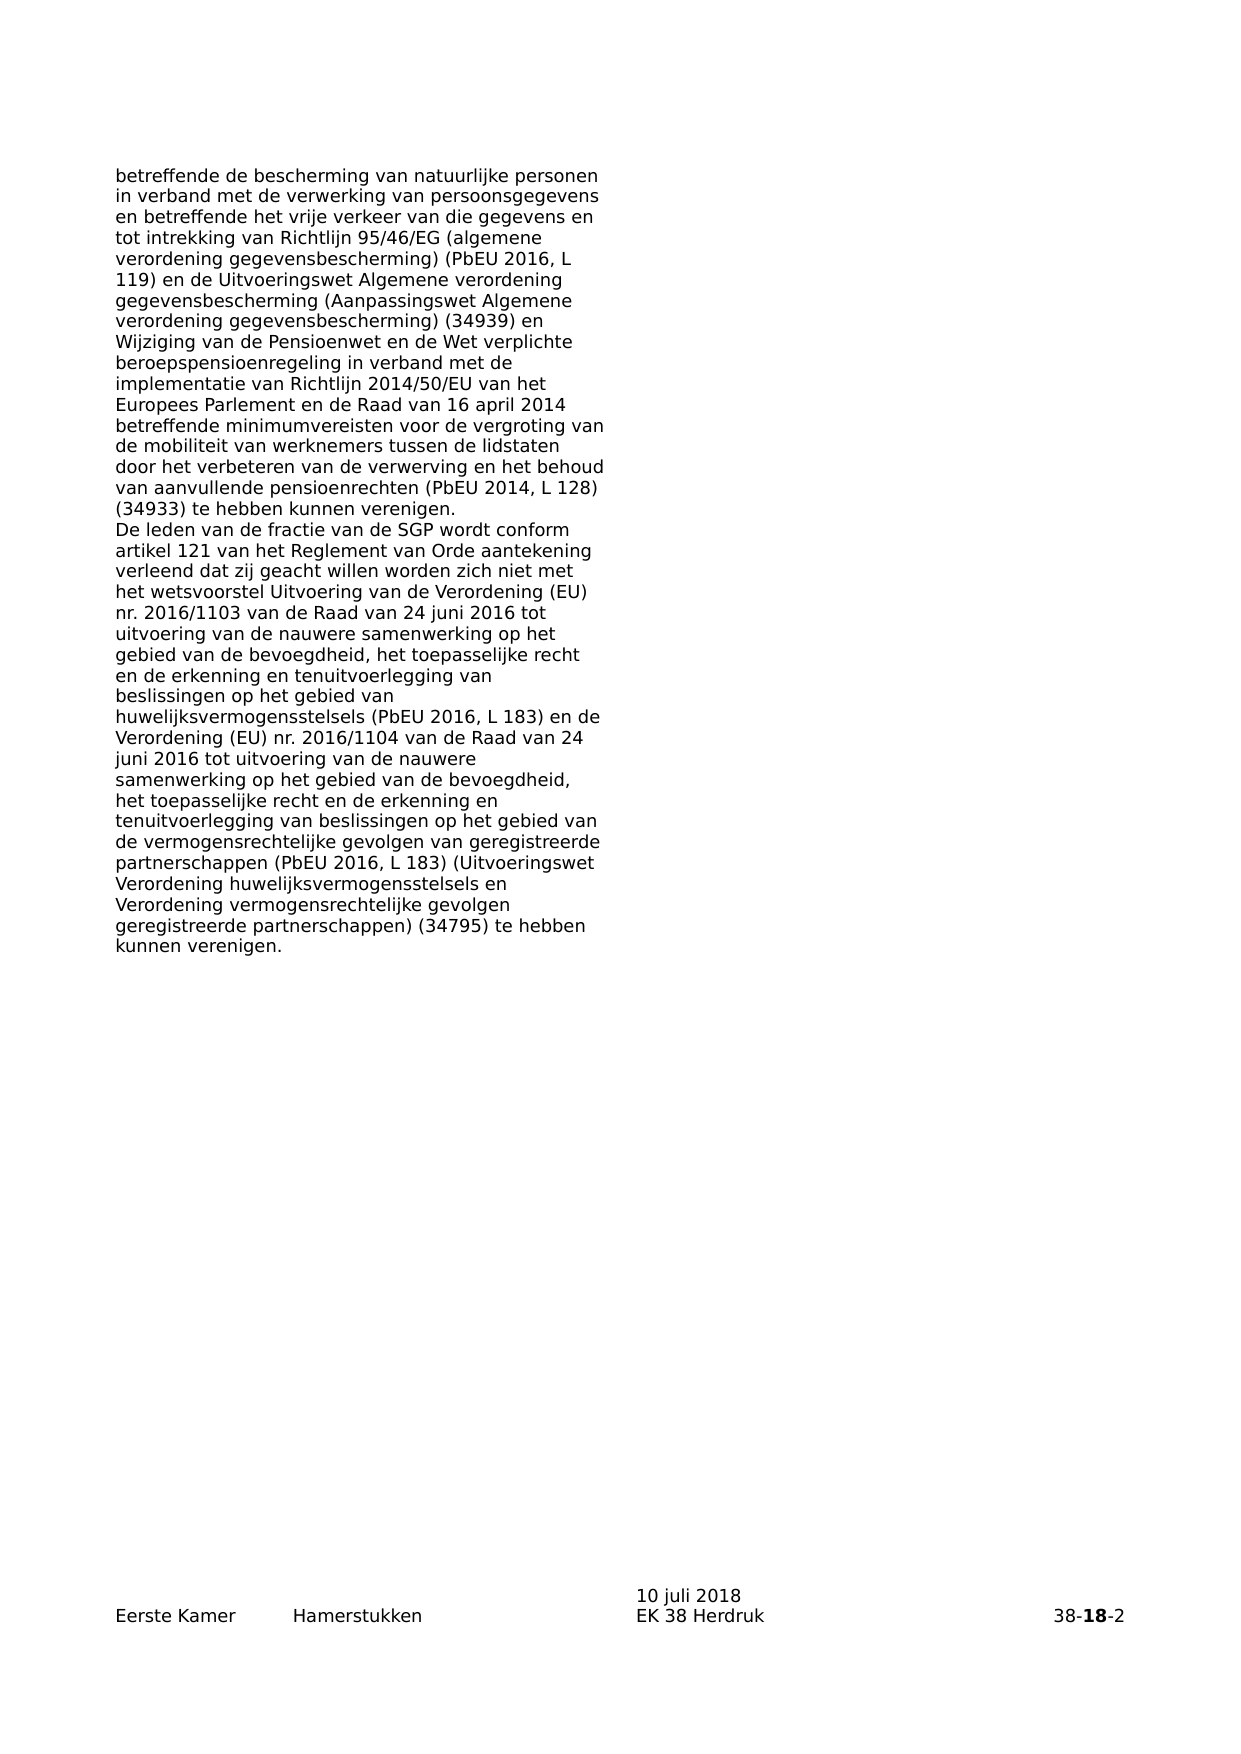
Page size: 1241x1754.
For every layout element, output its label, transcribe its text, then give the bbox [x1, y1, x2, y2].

text betreffende de bescherming van natuurlijke personen in verband met de verwerking van persoonsgegevens en betreffende het vrije verkeer van die gegevens en tot intrekking van Richtlijn 95/46/EG (algemene verordening gegevensbescherming) (PbEU 2016, L 119) en de Uitvoeringswet Algemene verordening gegevensbescherming (Aanpassingswet Algemene verordening gegevensbescherming) (34939) en Wijziging van de Pensioenwet en de Wet verplichte beroepspensioenregeling in verband met de implementatie van Richtlijn 2014/50/EU van het Europees Parlement en de Raad van 16 april 2014 betreffende minimumvereisten voor de vergroting van de mobiliteit van werknemers tussen de lidstaten door het verbeteren van de verwerving en het behoud van aanvullende pensioenrechten (PbEU 2014, L 128) (34933) te hebben kunnen verenigen. [115, 165, 605, 519]
text De leden van de fractie van de SGP wordt conform artikel 121 van het Reglement van Orde aantekening verleend dat zij geacht willen worden zich niet met het wetsvoorstel Uitvoering van de Verordening (EU) nr. 2016/1103 van de Raad van 24 juni 2016 tot uitvoering van de nauwere samenwerking op het gebied van de bevoegdheid, het toepasselijke recht en de erkenning en tenuitvoerlegging van beslissingen op het gebied van huwelijksvermogensstelsels (PbEU 2016, L 183) en de Verordening (EU) nr. 2016/1104 van de Raad van 24 juni 2016 tot uitvoering van de nauwere samenwerking op het gebied van de bevoegdheid, het toepasselijke recht en de erkenning en tenuitvoerlegging van beslissingen op het gebied van de vermogensrechtelijke gevolgen van geregistreerde partnerschappen (PbEU 2016, L 183) (Uitvoeringswet Verordening huwelijksvermogensstelsels en Verordening vermogensrechtelijke gevolgen geregistreerde partnerschappen) (34795) te hebben kunnen verenigen. [115, 519, 605, 957]
